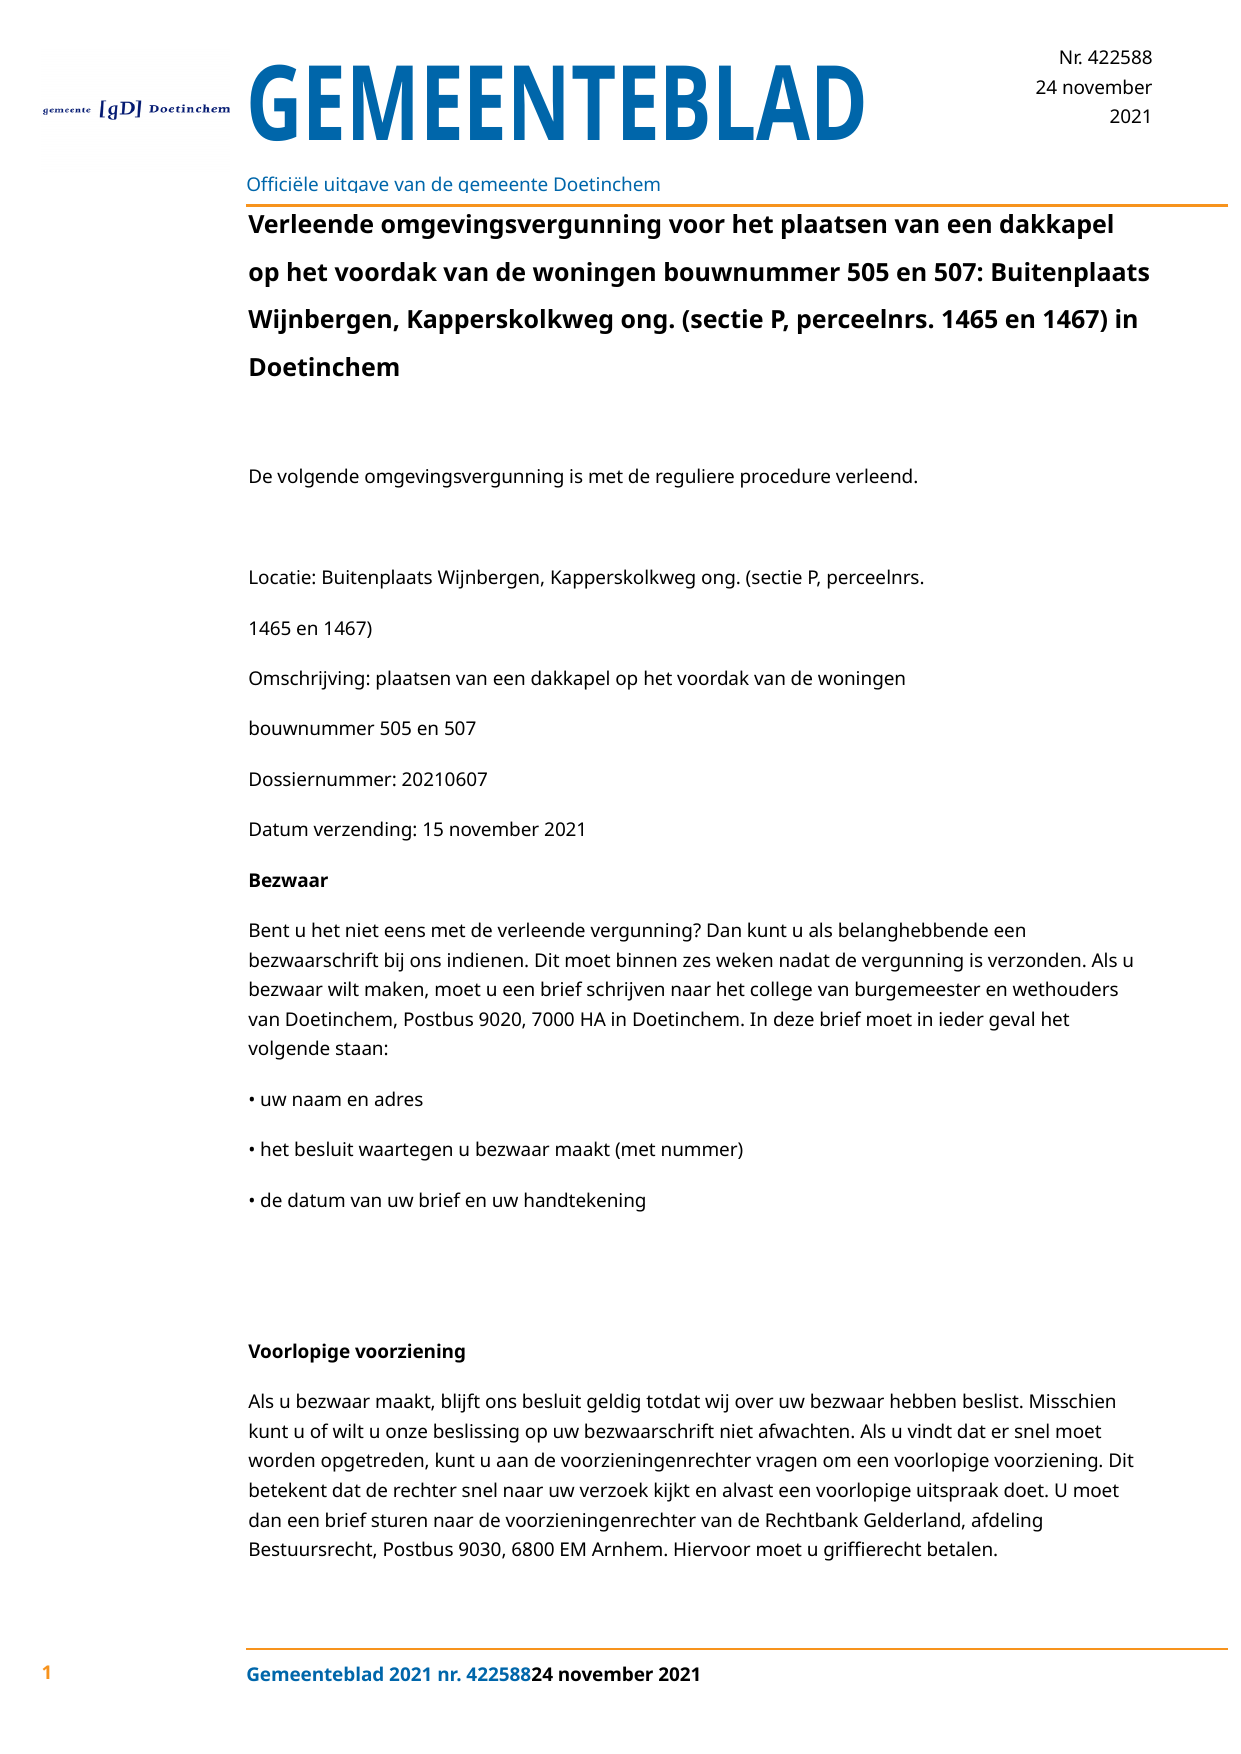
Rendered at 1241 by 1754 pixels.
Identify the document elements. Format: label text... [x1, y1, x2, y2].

text bouwnummer 505 en 507 [248, 716, 1152, 741]
text 1465 en 1467) [248, 615, 1152, 641]
text Dossiernummer: 20210607 [248, 766, 1152, 792]
text • uw naam en adres [248, 1086, 1152, 1112]
text • de datum van uw brief en uw handtekening [248, 1187, 1152, 1213]
text Bent u het niet eens met de verleende vergunning? Dan kunt u als belanghebbende een bezwaarschrift bij ons indienen. Dit moet binnen zes weken nadat de vergunning is verzonden. Als u bezwaar wilt maken, moet u een brief schrijven naar het college van burgemeester en wethouders van Doetinchem, Postbus 9020, 7000 HA in Doetinchem. In deze brief moet in ieder geval het volgende staan: [248, 917, 1152, 1061]
text Voorlopige voorziening [248, 1338, 1152, 1364]
text Bezwaar [248, 867, 1152, 893]
picture [41, 47, 231, 172]
text Verleende omgevingsvergunning voor het plaatsen van een dakkapel op het voordak van de woningen bouwnummer 505 en 507: Buitenplaats Wijnbergen, Kapperskolkweg ong. (sectie P, perceelnrs. 1465 en 1467) in Doetinchem [248, 207, 1152, 384]
text • het besluit waartegen u bezwaar maakt (met nummer) [248, 1136, 1152, 1162]
text Als u bezwaar maakt, blijft ons besluit geldig totdat wij over uw bezwaar hebben beslist. Misschien kunt u of wilt u onze beslissing op uw bezwaarschrift niet afwachten. Als u vindt dat er snel moet worden opgetreden, kunt u aan de voorzieningenrechter vragen om een voorlopige voorziening. Dit betekent dat de rechter snel naar uw verzoek kijkt en alvast een voorlopige uitspraak doet. U moet dan een brief sturen naar de voorzieningenrechter van de Rechtbank Gelderland, afdeling Bestuursrecht, Postbus 9030, 6800 EM Arnhem. Hiervoor moet u griffierecht betalen. [248, 1388, 1152, 1562]
text Omschrijving: plaatsen van een dakkapel op het voordak van de woningen [248, 665, 1152, 691]
text Locatie: Buitenplaats Wijnbergen, Kapperskolkweg ong. (sectie P, perceelnrs. [248, 564, 1152, 590]
text Datum verzending: 15 november 2021 [248, 816, 1152, 842]
text De volgende omgevingsvergunning is met de reguliere procedure verleend. [248, 463, 1152, 489]
